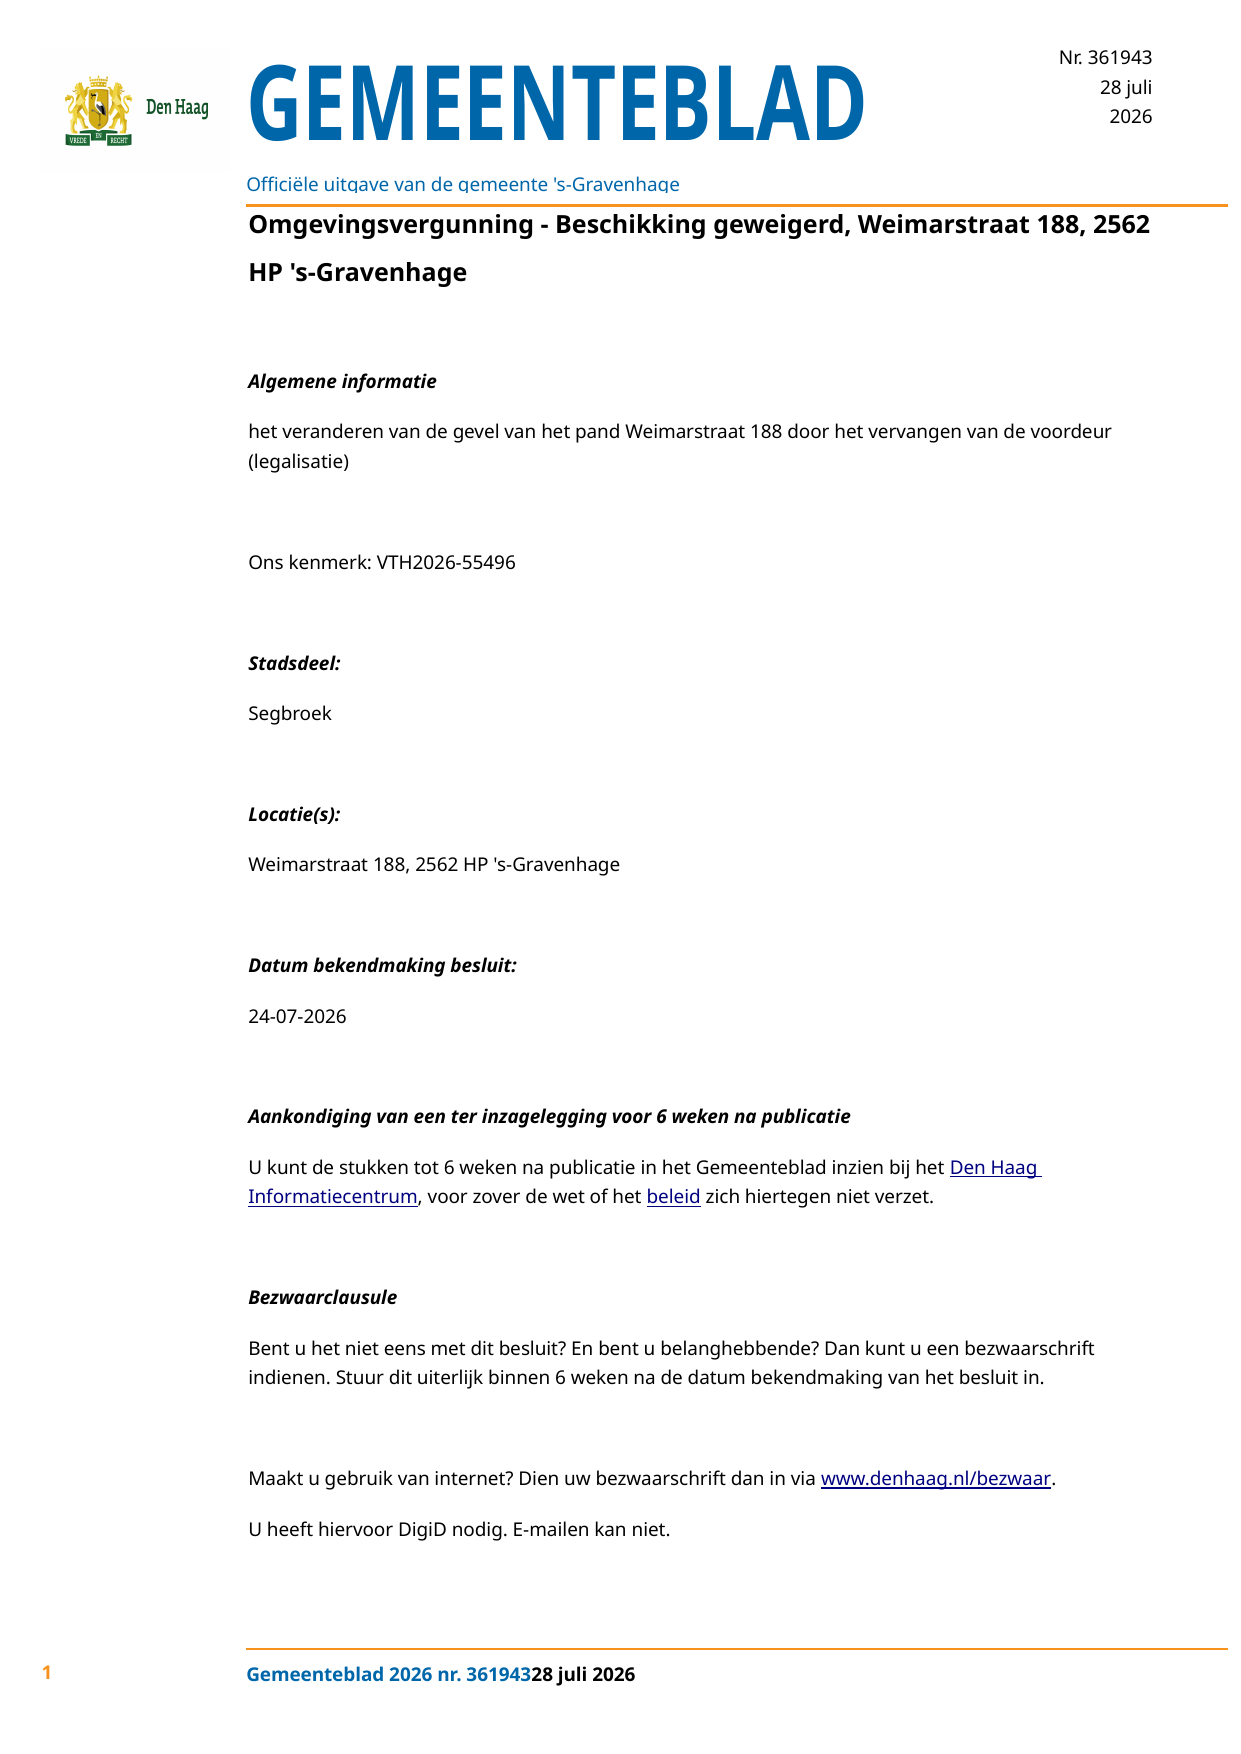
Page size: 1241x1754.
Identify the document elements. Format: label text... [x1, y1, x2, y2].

text Omgevingsvergunning - Beschikking geweigerd, Weimarstraat 188, 2562 HP 's-Gravenhage [248, 207, 1152, 288]
text U heeft hiervoor DigiD nodig. E-mailen kan niet. [248, 1516, 1152, 1542]
text Algemene informatie [248, 368, 1152, 394]
text Datum bekendmaking besluit: [248, 952, 1152, 978]
text 24-07-2026 [248, 1003, 1152, 1029]
text Locatie(s): [248, 801, 1152, 827]
text Ons kenmerk: VTH2026-55496 [248, 549, 1152, 575]
text Maakt u gebruik van internet? Dien uw bezwaarschrift dan in via www.denhaag.nl/bezwaar. [248, 1465, 1152, 1491]
text Segbroek [248, 700, 1152, 726]
text Stadsdeel: [248, 650, 1152, 676]
text U kunt de stukken tot 6 weken na publicatie in het Gemeenteblad inzien bij het Den Haag Informatiecentrum, voor zover de wet of het beleid zich hiertegen niet verzet. [248, 1154, 1152, 1209]
text Aankondiging van een ter inzagelegging voor 6 weken na publicatie [248, 1104, 1152, 1129]
text Bezwaarclausule [248, 1284, 1152, 1310]
text het veranderen van de gevel van het pand Weimarstraat 188 door het vervangen van de voordeur (legalisatie) [248, 419, 1152, 474]
text Bent u het niet eens met dit besluit? En bent u belanghebbende? Dan kunt u een bezwaarschrift indienen. Stuur dit uiterlijk binnen 6 weken na de datum bekendmaking van het besluit in. [248, 1335, 1152, 1390]
text Weimarstraat 188, 2562 HP 's-Gravenhage [248, 852, 1152, 877]
picture [41, 47, 231, 172]
